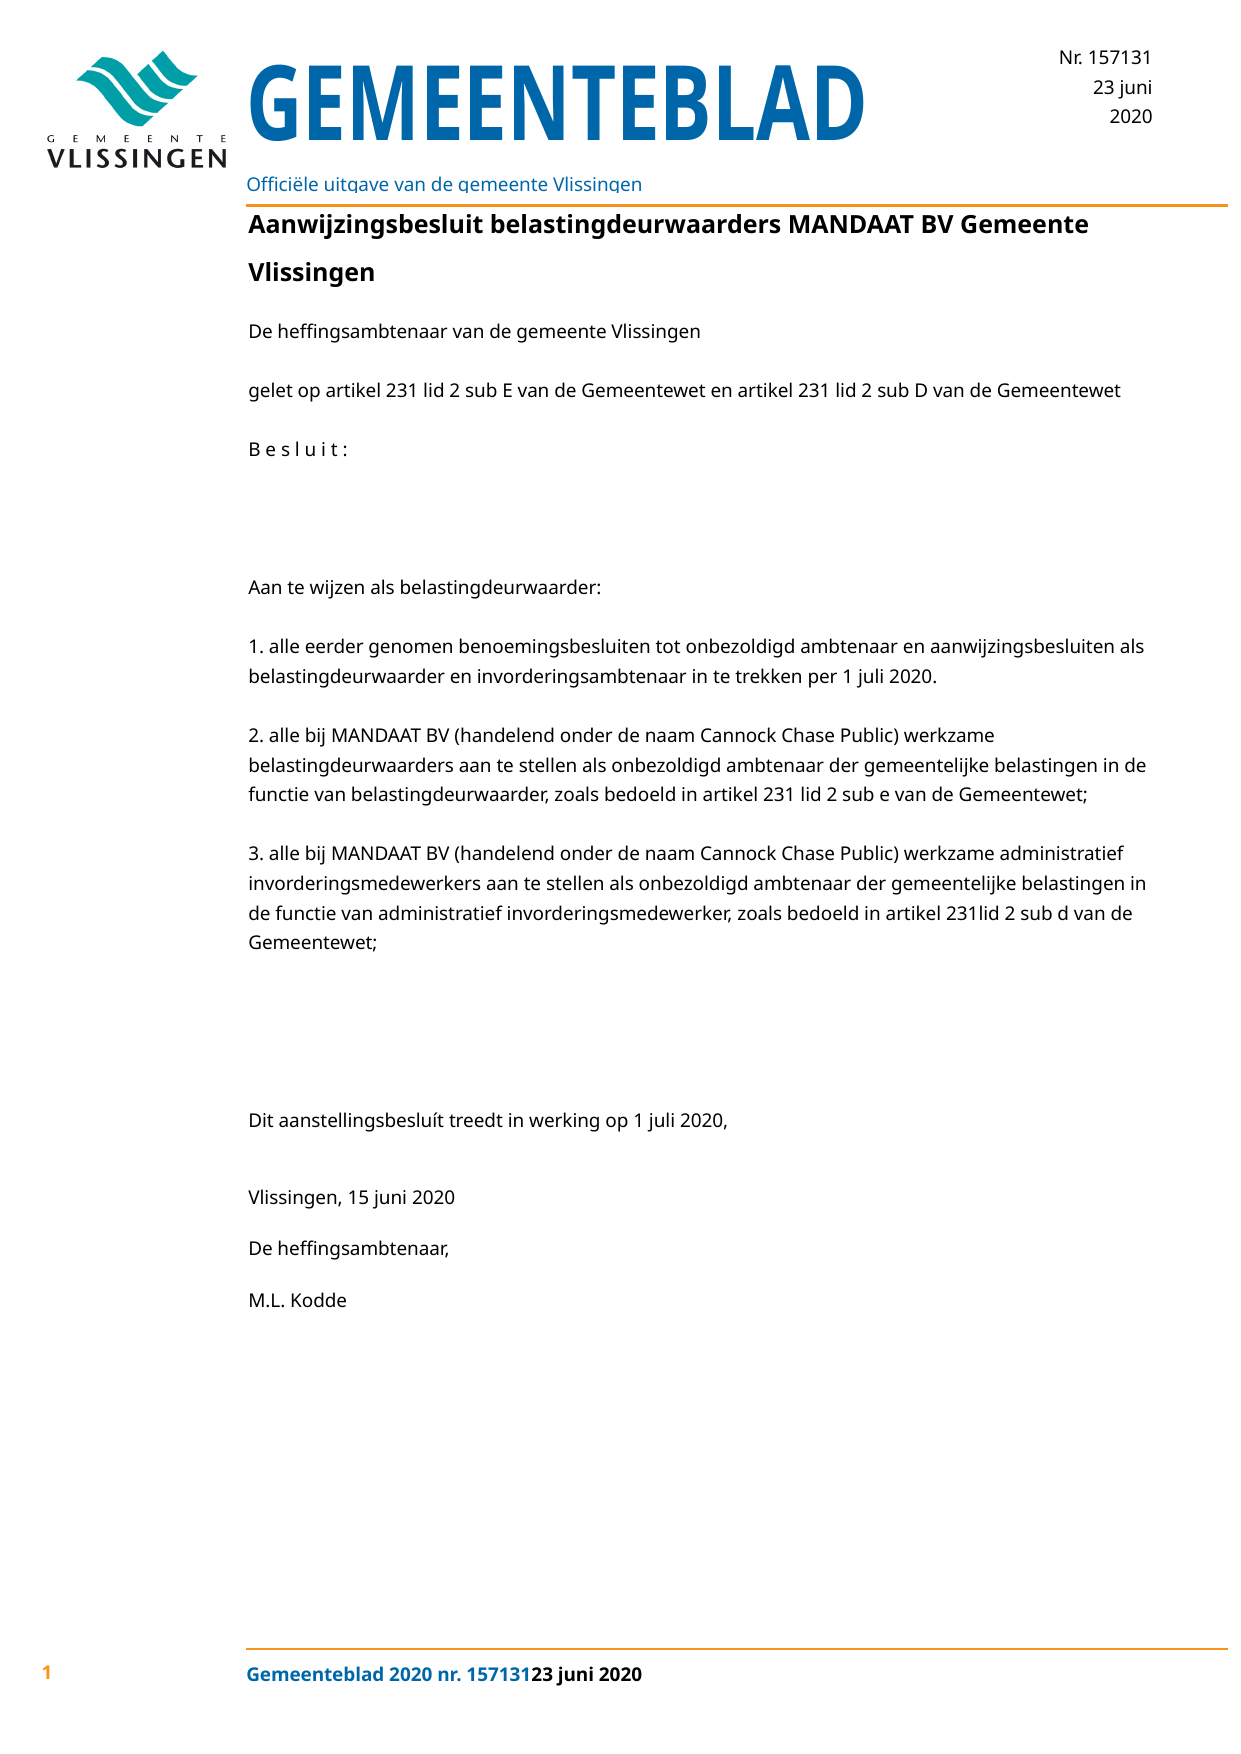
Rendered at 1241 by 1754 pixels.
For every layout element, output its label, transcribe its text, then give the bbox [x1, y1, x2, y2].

text De heffingsambtenaar, [248, 1235, 1152, 1261]
text Dit aanstellingsbesluít treedt in werking op 1 juli 2020, [248, 1107, 1152, 1132]
text Aan te wijzen als belastingdeurwaarder: [248, 574, 1152, 600]
text 1. alle eerder genomen benoemingsbesluiten tot onbezoldigd ambtenaar en aanwijzingsbesluiten als belastingdeurwaarder en invorderingsambtenaar in te trekken per 1 juli 2020. [248, 633, 1152, 689]
text M.L. Kodde [248, 1287, 1152, 1313]
text gelet op artikel 231 lid 2 sub E van de Gemeentewet en artikel 231 lid 2 sub D van de Gemeentewet [248, 377, 1152, 403]
text De heffingsambtenaar van de gemeente Vlissingen [248, 318, 1152, 344]
text 3. alle bij MANDAAT BV (handelend onder de naam Cannock Chase Public) werkzame administratief invorderingsmedewerkers aan te stellen als onbezoldigd ambtenaar der gemeentelijke belastingen in de functie van administratief invorderingsmedewerker, zoals bedoeld in artikel 231lid 2 sub d van de Gemeentewet; [248, 841, 1152, 955]
text Aanwijzingsbesluit belastingdeurwaarders MANDAAT BV Gemeente Vlissingen [248, 207, 1152, 288]
picture [41, 47, 231, 172]
text Vlissingen, 15 juni 2020 [248, 1184, 1152, 1210]
text B e s l u i t : [248, 436, 1152, 462]
text 2. alle bij MANDAAT BV (handelend onder de naam Cannock Chase Public) werkzame belastingdeurwaarders aan te stellen als onbezoldigd ambtenaar der gemeentelijke belastingen in de functie van belastingdeurwaarder, zoals bedoeld in artikel 231 lid 2 sub e van de Gemeentewet; [248, 722, 1152, 807]
